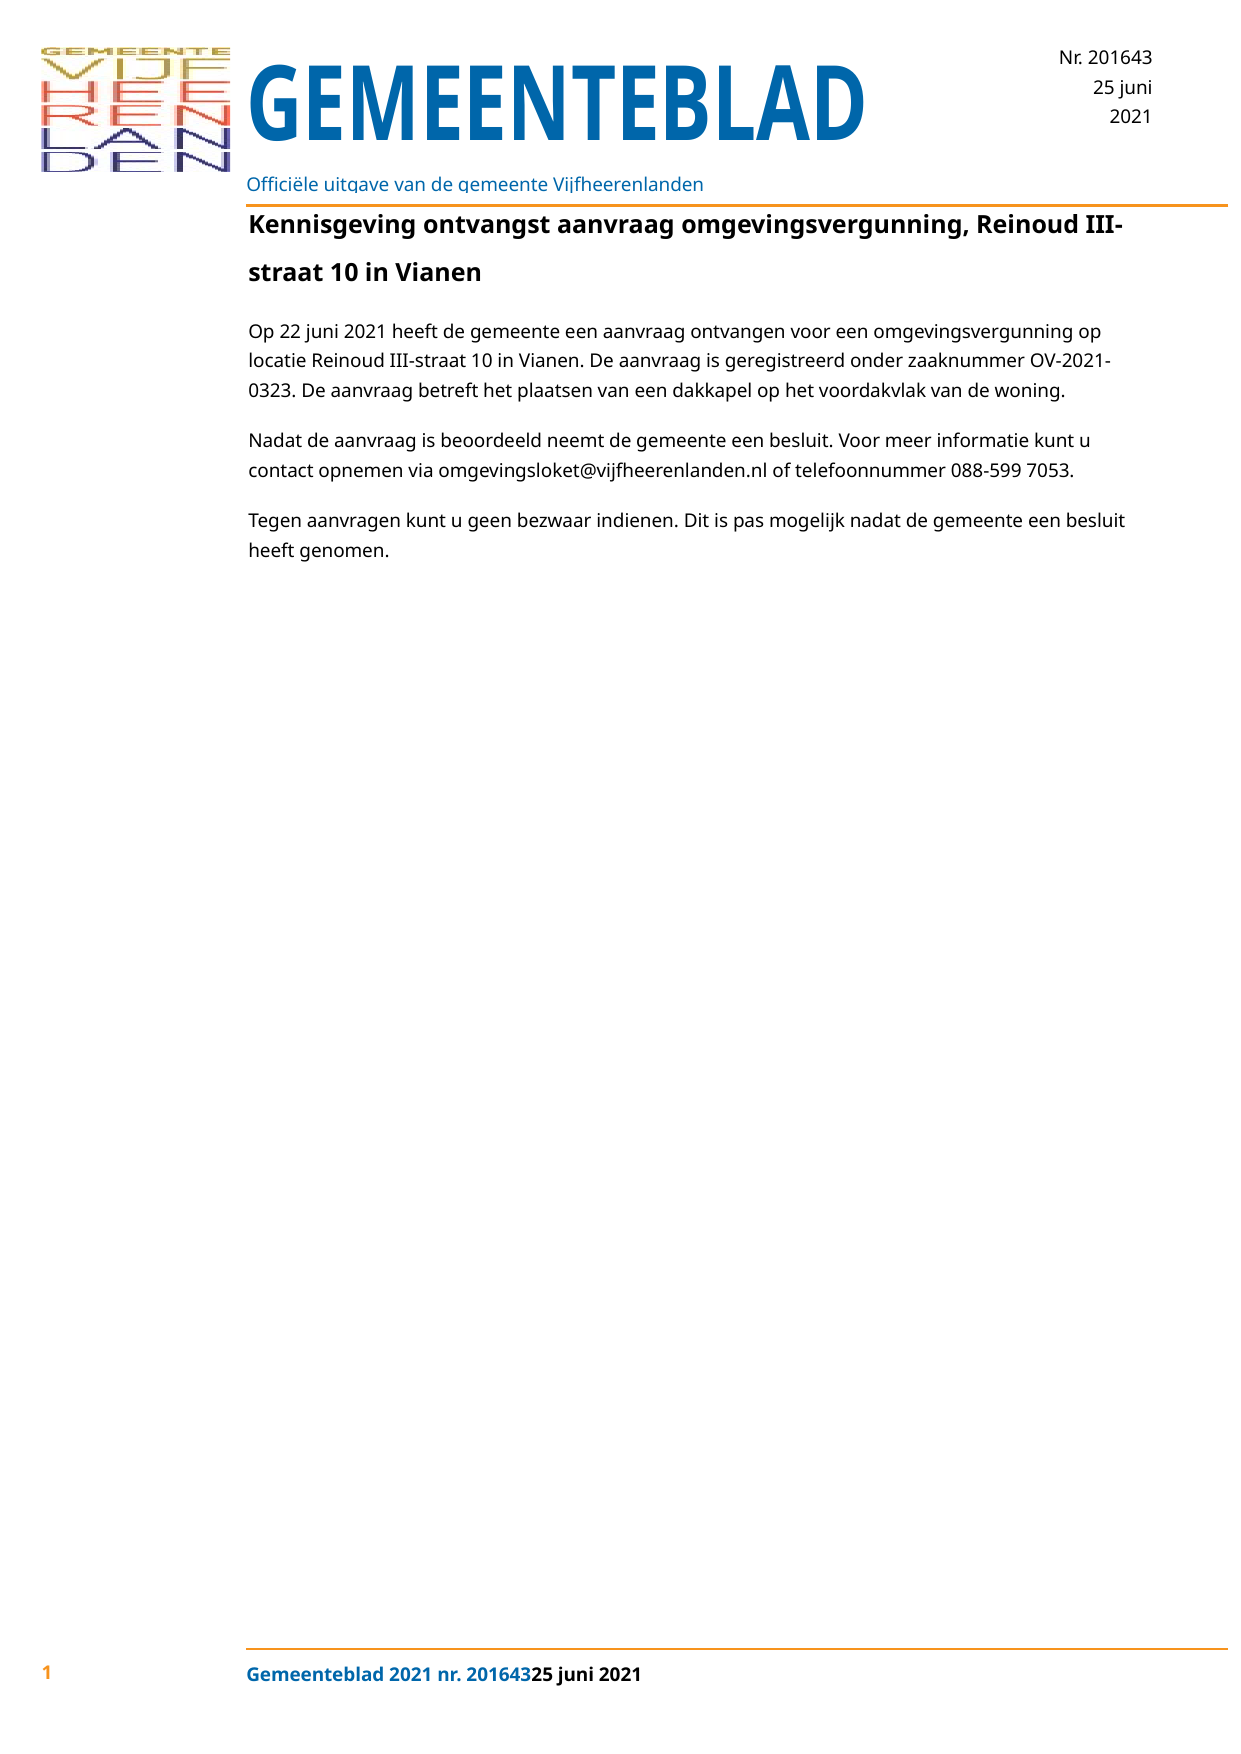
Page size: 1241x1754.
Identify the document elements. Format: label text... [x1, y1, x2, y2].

text Tegen aanvragen kunt u geen bezwaar indienen. Dit is pas mogelijk nadat de gemeente een besluit heeft genomen. [248, 507, 1152, 563]
picture [41, 47, 231, 172]
text Nadat de aanvraag is beoordeeld neemt de gemeente een besluit. Voor meer informatie kunt u contact opnemen via omgevingsloket@vijfheerenlanden.nl of telefoonnummer 088-599 7053. [248, 427, 1152, 483]
text Kennisgeving ontvangst aanvraag omgevingsvergunning, Reinoud III-straat 10 in Vianen [248, 207, 1152, 288]
text Op 22 juni 2021 heeft de gemeente een aanvraag ontvangen voor een omgevingsvergunning op locatie Reinoud III-straat 10 in Vianen. De aanvraag is geregistreerd onder zaaknummer OV-2021-0323. De aanvraag betreft het plaatsen van een dakkapel op het voordakvlak van de woning. [248, 318, 1152, 403]
